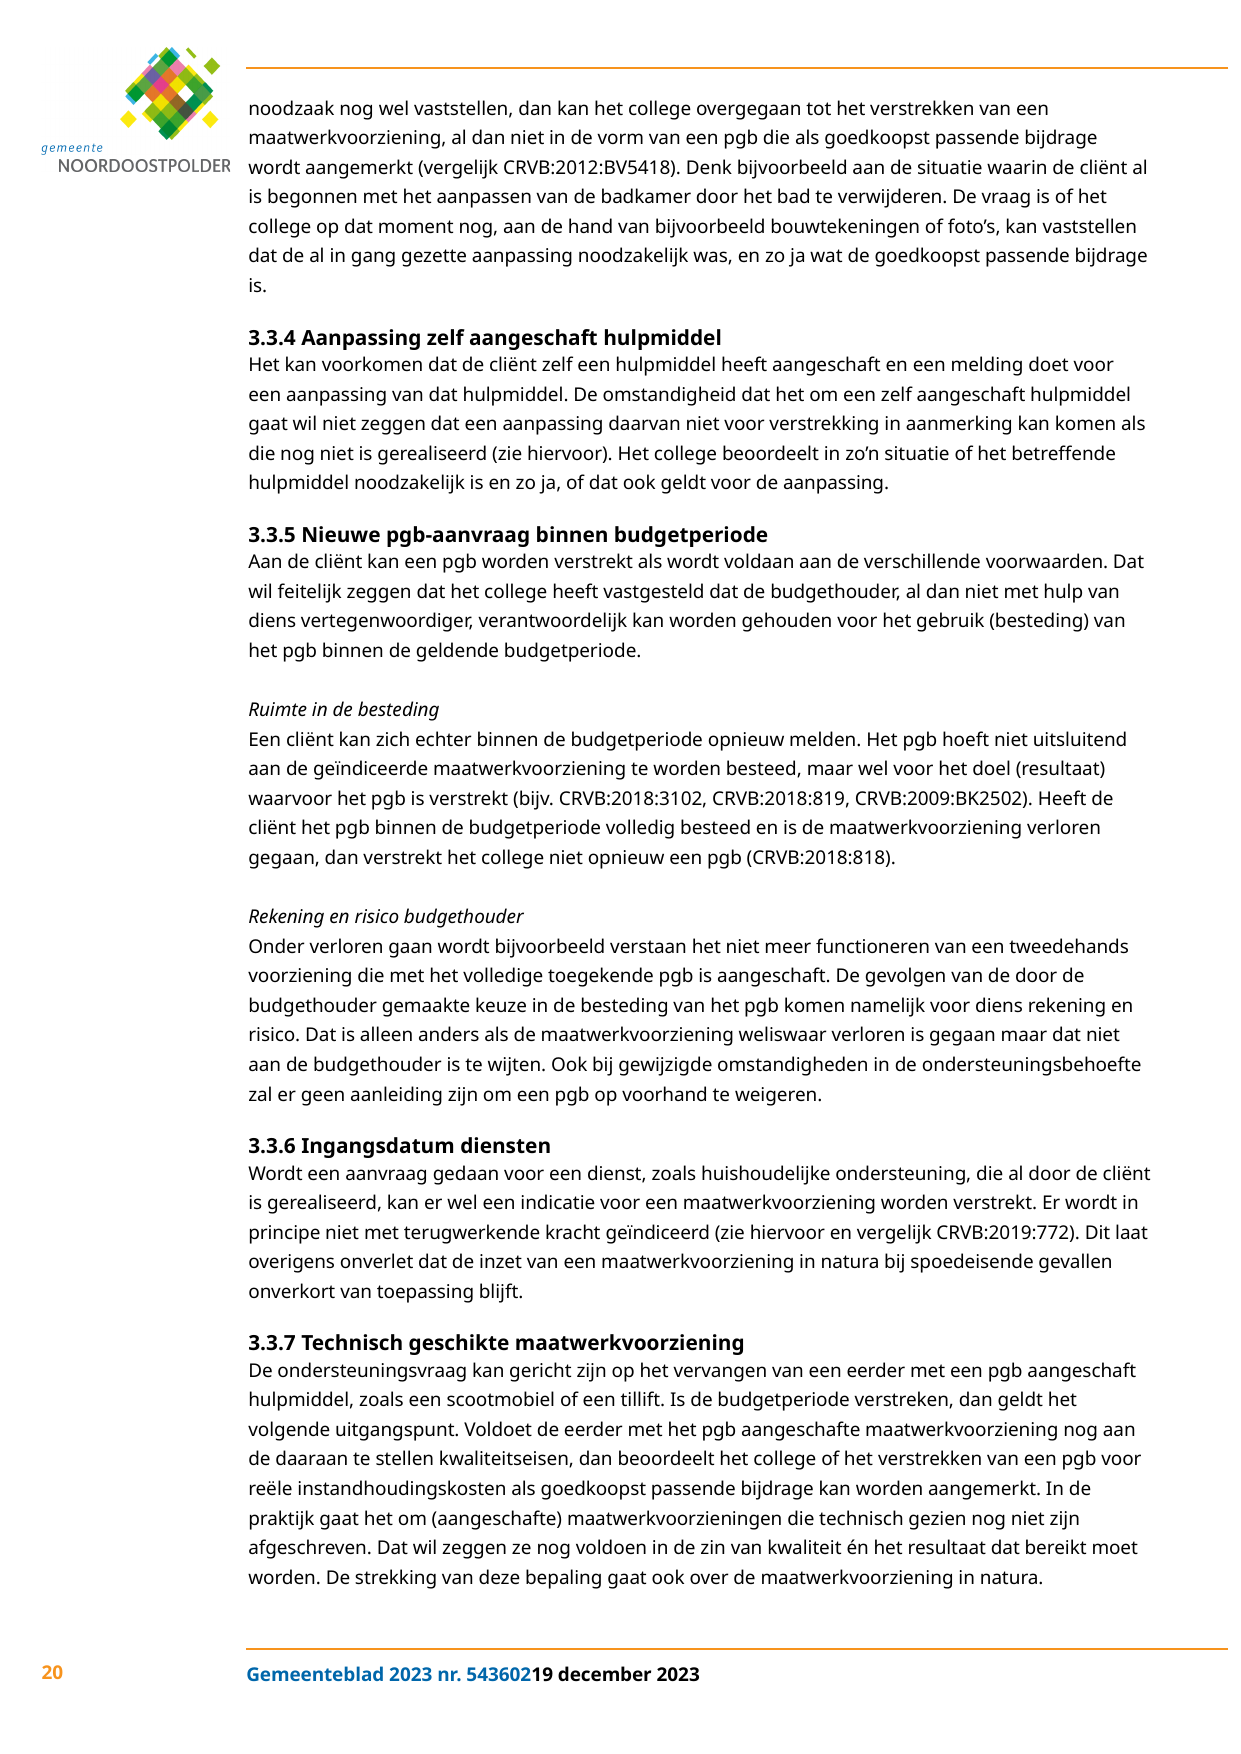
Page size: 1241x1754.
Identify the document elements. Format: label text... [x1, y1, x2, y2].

text 3.3.6 Ingangsdatum diensten [248, 1131, 1152, 1160]
text Onder verloren gaan wordt bijvoorbeeld verstaan het niet meer functioneren van een tweedehands voorziening die met het volledige toegekende pgb is aangeschaft. De gevolgen van de door de budgethouder gemaakte keuze in de besteding van het pgb komen namelijk voor diens rekening en risico. Dat is alleen anders als de maatwerkvoorziening weliswaar verloren is gegaan maar dat niet aan de budgethouder is te wijten. Ook bij gewijzigde omstandigheden in de ondersteuningsbehoefte zal er geen aanleiding zijn om een pgb op voorhand te weigeren. [248, 933, 1152, 1107]
text Aan de cliënt kan een pgb worden verstrekt als wordt voldaan aan de verschillende voorwaarden. Dat wil feitelijk zeggen dat het college heeft vastgesteld dat de budgethouder, al dan niet met hulp van diens vertegenwoordiger, verantwoordelijk kan worden gehouden voor het gebruik (besteding) van het pgb binnen de geldende budgetperiode. [248, 548, 1152, 663]
text noodzaak nog wel vaststellen, dan kan het college overgegaan tot het verstrekken van een maatwerkvoorziening, al dan niet in de vorm van een pgb die als goedkoopst passende bijdrage wordt aangemerkt (vergelijk CRVB:2012:BV5418). Denk bijvoorbeeld aan de situatie waarin de cliënt al is begonnen met het aanpassen van de badkamer door het bad te verwijderen. De vraag is of het college op dat moment nog, aan de hand van bijvoorbeeld bouwtekeningen of foto’s, kan vaststellen dat de al in gang gezette aanpassing noodzakelijk was, en zo ja wat de goedkoopst passende bijdrage is. [248, 95, 1152, 298]
text Een cliënt kan zich echter binnen de budgetperiode opnieuw melden. Het pgb hoeft niet uitsluitend aan de geïndiceerde maatwerkvoorziening te worden besteed, maar wel voor het doel (resultaat) waarvoor het pgb is verstrekt (bijv. CRVB:2018:3102, CRVB:2018:819, CRVB:2009:BK2502). Heeft de cliënt het pgb binnen de budgetperiode volledig besteed en is de maatwerkvoorziening verloren gegaan, dan verstrekt het college niet opnieuw een pgb (CRVB:2018:818). [248, 726, 1152, 870]
text De ondersteuningsvraag kan gericht zijn op het vervangen van een eerder met een pgb aangeschaft hulpmiddel, zoals een scootmobiel of een tillift. Is de budgetperiode verstreken, dan geldt het volgende uitgangspunt. Voldoet de eerder met het pgb aangeschafte maatwerkvoorziening nog aan de daaraan te stellen kwaliteitseisen, dan beoordeelt het college of het verstrekken van een pgb voor reële instandhoudingskosten als goedkoopst passende bijdrage kan worden aangemerkt. In de praktijk gaat het om (aangeschafte) maatwerkvoorzieningen die technisch gezien nog niet zijn afgeschreven. Dat wil zeggen ze nog voldoen in de zin van kwaliteit én het resultaat dat bereikt moet worden. De strekking van deze bepaling gaat ook over de maatwerkvoorziening in natura. [248, 1357, 1152, 1590]
text Wordt een aanvraag gedaan voor een dienst, zoals huishoudelijke ondersteuning, die al door de cliënt is gerealiseerd, kan er wel een indicatie voor een maatwerkvoorziening worden verstrekt. Er wordt in principe niet met terugwerkende kracht geïndiceerd (zie hiervoor en vergelijk CRVB:2019:772). Dit laat overigens onverlet dat de inzet van een maatwerkvoorziening in natura bij spoedeisende gevallen onverkort van toepassing blijft. [248, 1160, 1152, 1304]
text Ruimte in de besteding [248, 696, 1152, 722]
picture [41, 47, 231, 172]
text 3.3.7 Technisch geschikte maatwerkvoorziening [248, 1328, 1152, 1357]
text Rekening en risico budgethouder [248, 903, 1152, 929]
text 3.3.4 Aanpassing zelf aangeschaft hulpmiddel [248, 323, 1152, 351]
text Het kan voorkomen dat de cliënt zelf een hulpmiddel heeft aangeschaft en een melding doet voor een aanpassing van dat hulpmiddel. De omstandigheid dat het om een zelf aangeschaft hulpmiddel gaat wil niet zeggen dat een aanpassing daarvan niet voor verstrekking in aanmerking kan komen als die nog niet is gerealiseerd (zie hiervoor). Het college beoordeelt in zo’n situatie of het betreffende hulpmiddel noodzakelijk is en zo ja, of dat ook geldt voor de aanpassing. [248, 351, 1152, 495]
text 3.3.5 Nieuwe pgb-aanvraag binnen budgetperiode [248, 520, 1152, 548]
